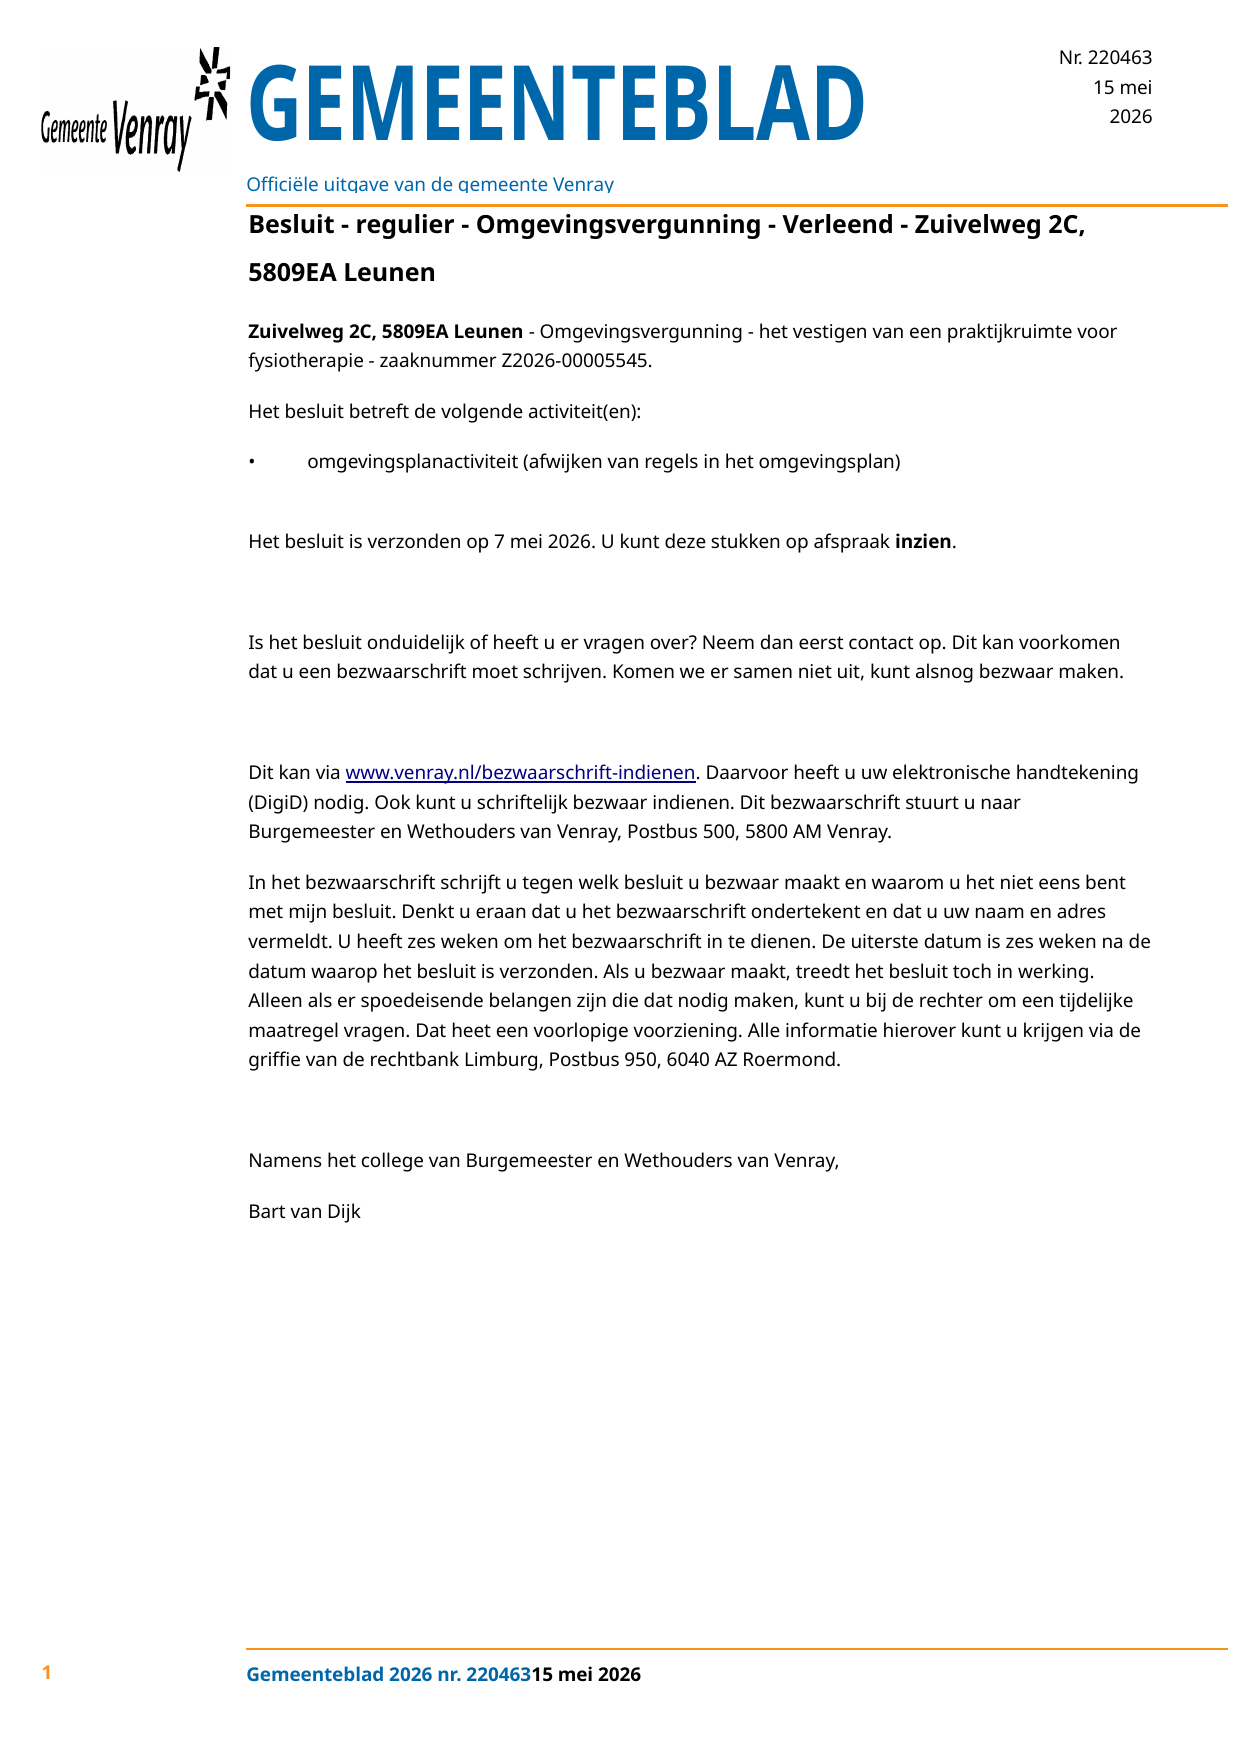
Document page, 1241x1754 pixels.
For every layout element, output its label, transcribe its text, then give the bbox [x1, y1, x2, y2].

text Is het besluit onduidelijk of heeft u er vragen over? Neem dan eerst contact op. Dit kan voorkomen dat u een bezwaarschrift moet schrijven. Komen we er samen niet uit, kunt alsnog bezwaar maken. [248, 629, 1152, 684]
list omgevingsplanactiviteit (afwijken van regels in het omgevingsplan) [248, 448, 1152, 474]
text Namens het college van Burgemeester en Wethouders van Venray, [248, 1147, 1152, 1173]
text Bart van Dijk [248, 1198, 1152, 1224]
text Het besluit betreft de volgende activiteit(en): [248, 398, 1152, 424]
text Dit kan via www.venray.nl/bezwaarschrift-indienen. Daarvoor heeft u uw elektronische handtekening (DigiD) nodig. Ook kunt u schriftelijk bezwaar indienen. Dit bezwaarschrift stuurt u naar Burgemeester en Wethouders van Venray, Postbus 500, 5800 AM Venray. [248, 759, 1152, 844]
picture [41, 47, 231, 172]
text Besluit - regulier - Omgevingsvergunning - Verleend - Zuivelweg 2C, 5809EA Leunen [248, 207, 1152, 288]
text Het besluit is verzonden op 7 mei 2026. U kunt deze stukken op afspraak inzien. [248, 528, 1152, 554]
text In het bezwaarschrift schrijft u tegen welk besluit u bezwaar maakt en waarom u het niet eens bent met mijn besluit. Denkt u eraan dat u het bezwaarschrift ondertekent en dat u uw naam en adres vermeldt. U heeft zes weken om het bezwaarschrift in te dienen. De uiterste datum is zes weken na de datum waarop het besluit is verzonden. Als u bezwaar maakt, treedt het besluit toch in werking. Alleen als er spoedeisende belangen zijn die dat nodig maken, kunt u bij de rechter om een tijdelijke maatregel vragen. Dat heet een voorlopige voorziening. Alle informatie hierover kunt u krijgen via de griffie van de rechtbank Limburg, Postbus 950, 6040 AZ Roermond. [248, 869, 1152, 1072]
text Zuivelweg 2C, 5809EA Leunen - Omgevingsvergunning - het vestigen van een praktijkruimte voor fysiotherapie - zaaknummer Z2026-00005545. [248, 318, 1152, 373]
